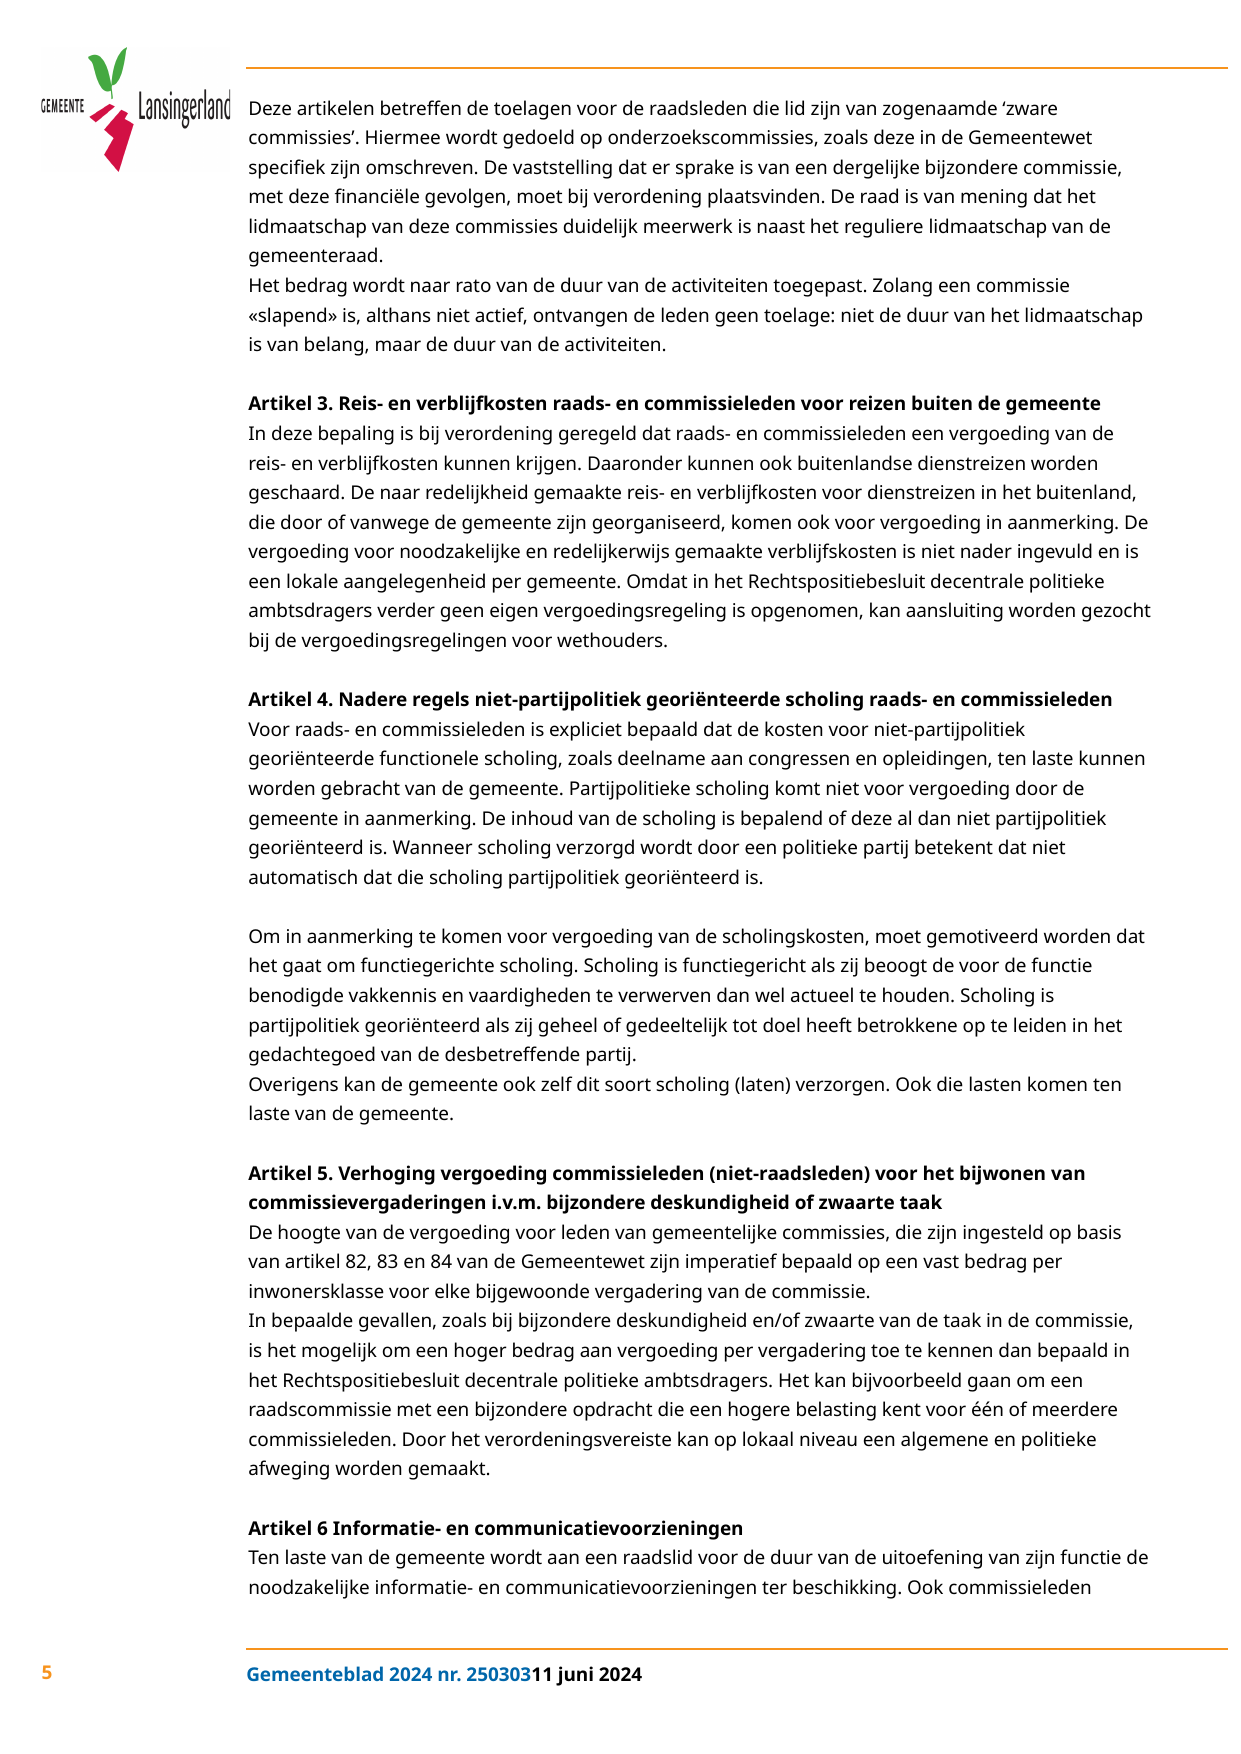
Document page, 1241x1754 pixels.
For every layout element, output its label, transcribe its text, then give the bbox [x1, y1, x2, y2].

text Artikel 3. Reis- en verblijfkosten raads- en commissieleden voor reizen buiten de gemeente [248, 391, 1152, 416]
text Het bedrag wordt naar rato van de duur van de activiteiten toegepast. Zolang een commissie «slapend» is, althans niet actief, ontvangen de leden geen toelage: niet de duur van het lidmaatschap is van belang, maar de duur van de activiteiten. [248, 272, 1152, 357]
text In bepaalde gevallen, zoals bij bijzondere deskundigheid en/of zwaarte van de taak in de commissie, is het mogelijk om een hoger bedrag aan vergoeding per vergadering toe te kennen dan bepaald in het Rechtspositiebesluit decentrale politieke ambtsdragers. Het kan bijvoorbeeld gaan om een raadscommissie met een bijzondere opdracht die een hogere belasting kent voor één of meerdere commissieleden. Door het verordeningsvereiste kan op lokaal niveau een algemene en politieke afweging worden gemaakt. [248, 1308, 1152, 1481]
text Overigens kan de gemeente ook zelf dit soort scholing (laten) verzorgen. Ook die lasten komen ten laste van de gemeente. [248, 1071, 1152, 1126]
text Deze artikelen betreffen de toelagen voor de raadsleden die lid zijn van zogenaamde ‘zware commissies’. Hiermee wordt gedoeld op onderzoekscommissies, zoals deze in de Gemeentewet specifiek zijn omschreven. De vaststelling dat er sprake is van een dergelijke bijzondere commissie, met deze financiële gevolgen, moet bij verordening plaatsvinden. De raad is van mening dat het lidmaatschap van deze commissies duidelijk meerwerk is naast het reguliere lidmaatschap van de gemeenteraad. [248, 95, 1152, 268]
text Ten laste van de gemeente wordt aan een raadslid voor de duur van de uitoefening van zijn functie de noodzakelijke informatie- en communicatievoorzieningen ter beschikking. Ook commissieleden [248, 1544, 1152, 1600]
text Artikel 4. Nadere regels niet-partijpolitiek georiënteerde scholing raads- en commissieleden [248, 686, 1152, 712]
text Artikel 6 Informatie- en communicatievoorzieningen [248, 1515, 1152, 1541]
text Voor raads- en commissieleden is expliciet bepaald dat de kosten voor niet-partijpolitiek georiënteerde functionele scholing, zoals deelname aan congressen en opleidingen, ten laste kunnen worden gebracht van de gemeente. Partijpolitieke scholing komt niet voor vergoeding door de gemeente in aanmerking. De inhoud van de scholing is bepalend of deze al dan niet partijpolitiek georiënteerd is. Wanneer scholing verzorgd wordt door een politieke partij betekent dat niet automatisch dat die scholing partijpolitiek georiënteerd is. [248, 716, 1152, 890]
text In deze bepaling is bij verordening geregeld dat raads- en commissieleden een vergoeding van de reis- en verblijfkosten kunnen krijgen. Daaronder kunnen ook buitenlandse dienstreizen worden geschaard. De naar redelijkheid gemaakte reis- en verblijfkosten voor dienstreizen in het buitenland, die door of vanwege de gemeente zijn georganiseerd, komen ook voor vergoeding in aanmerking. De vergoeding voor noodzakelijke en redelijkerwijs gemaakte verblijfskosten is niet nader ingevuld en is een lokale aangelegenheid per gemeente. Omdat in het Rechtspositiebesluit decentrale politieke ambtsdragers verder geen eigen vergoedingsregeling is opgenomen, kan aansluiting worden gezocht bij de vergoedingsregelingen voor wethouders. [248, 420, 1152, 653]
text Om in aanmerking te komen voor vergoeding van de scholingskosten, moet gemotiveerd worden dat het gaat om functiegerichte scholing. Scholing is functiegericht als zij beoogt de voor de functie benodigde vakkennis en vaardigheden te verwerven dan wel actueel te houden. Scholing is partijpolitiek georiënteerd als zij geheel of gedeeltelijk tot doel heeft betrokkene op te leiden in het gedachtegoed van de desbetreffende partij. [248, 923, 1152, 1067]
text De hoogte van de vergoeding voor leden van gemeentelijke commissies, die zijn ingesteld op basis van artikel 82, 83 en 84 van de Gemeentewet zijn imperatief bepaald op een vast bedrag per inwonersklasse voor elke bijgewoonde vergadering van de commissie. [248, 1219, 1152, 1304]
picture [41, 47, 231, 172]
text Artikel 5. Verhoging vergoeding commissieleden (niet-raadsleden) voor het bijwonen van commissievergaderingen i.v.m. bijzondere deskundigheid of zwaarte taak [248, 1160, 1152, 1215]
